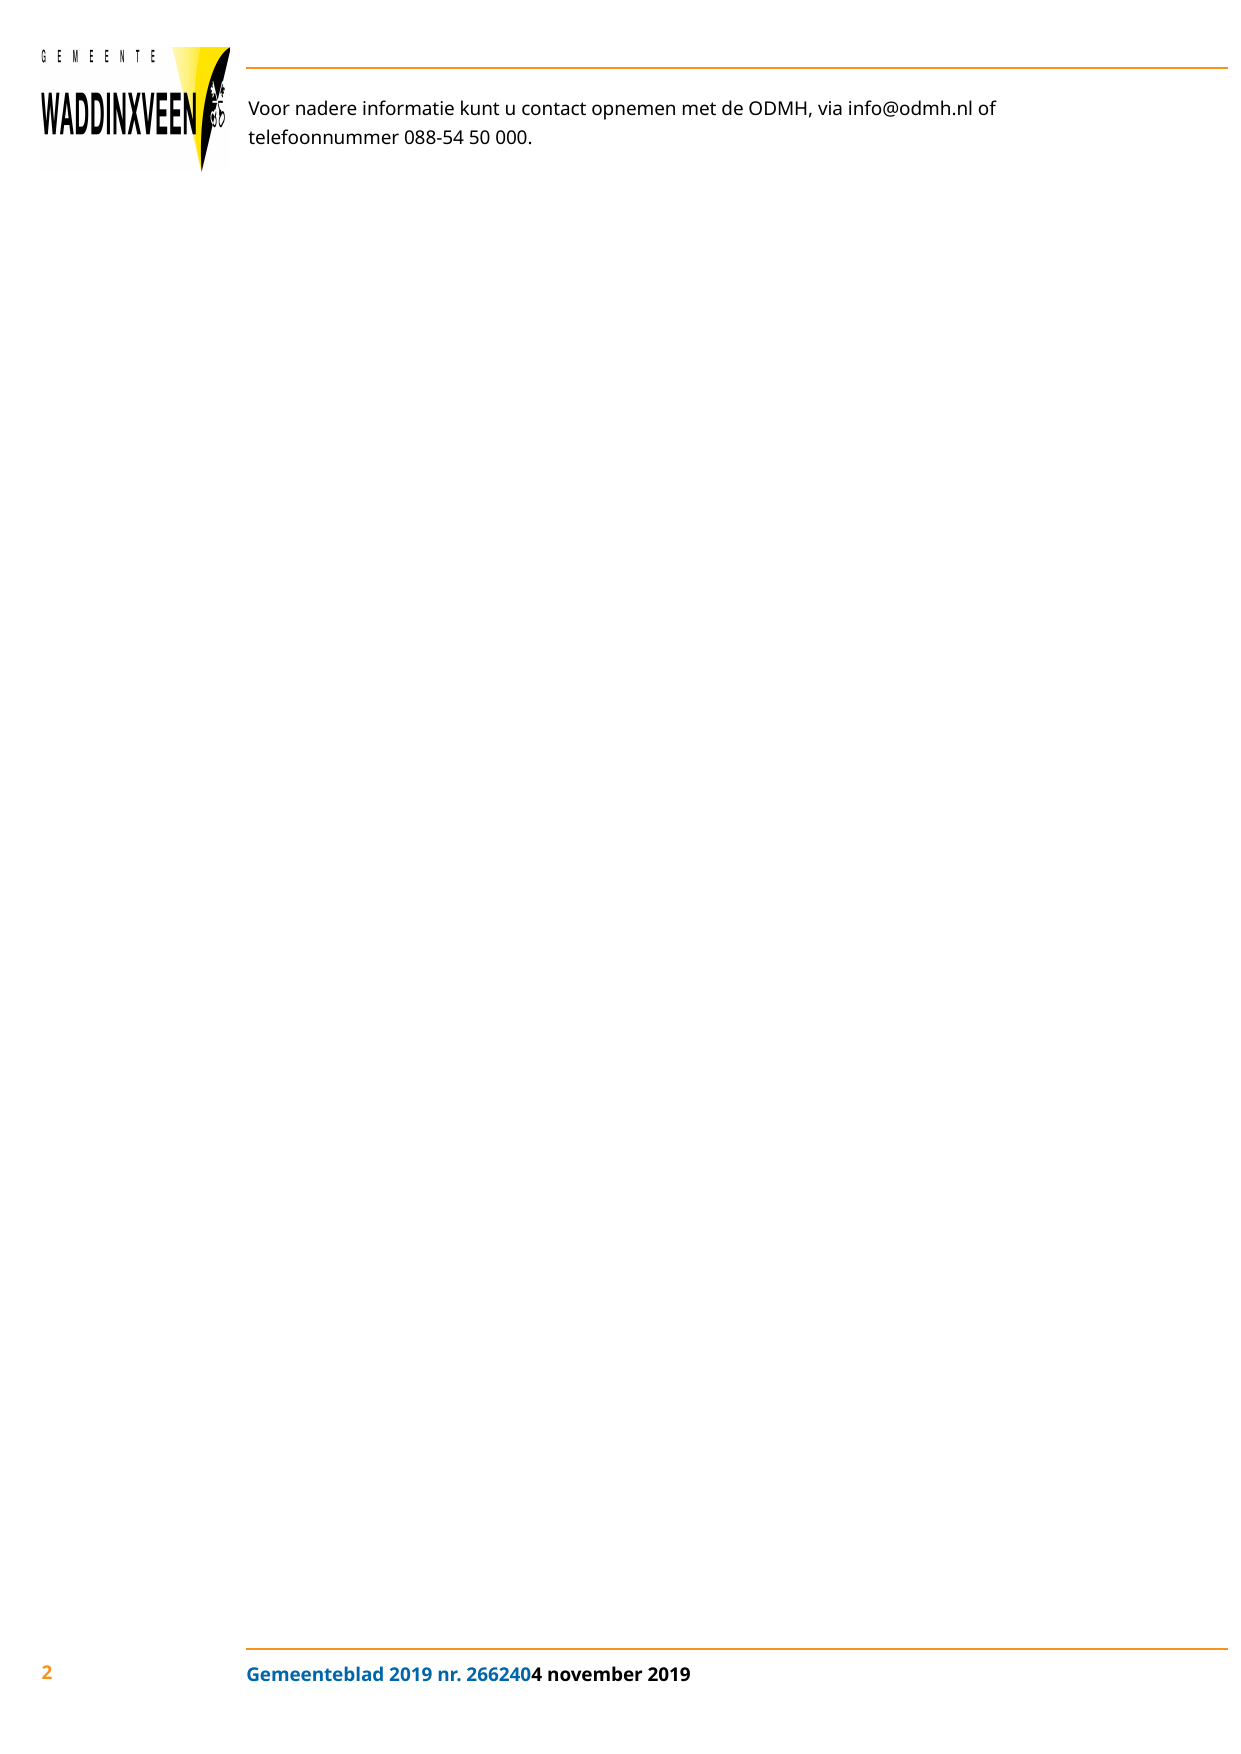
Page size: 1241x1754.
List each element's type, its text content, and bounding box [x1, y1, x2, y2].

picture [41, 47, 231, 172]
text Voor nadere informatie kunt u contact opnemen met de ODMH, via info@odmh.nl of telefoonnummer 088-54 50 000. [248, 95, 1152, 150]
